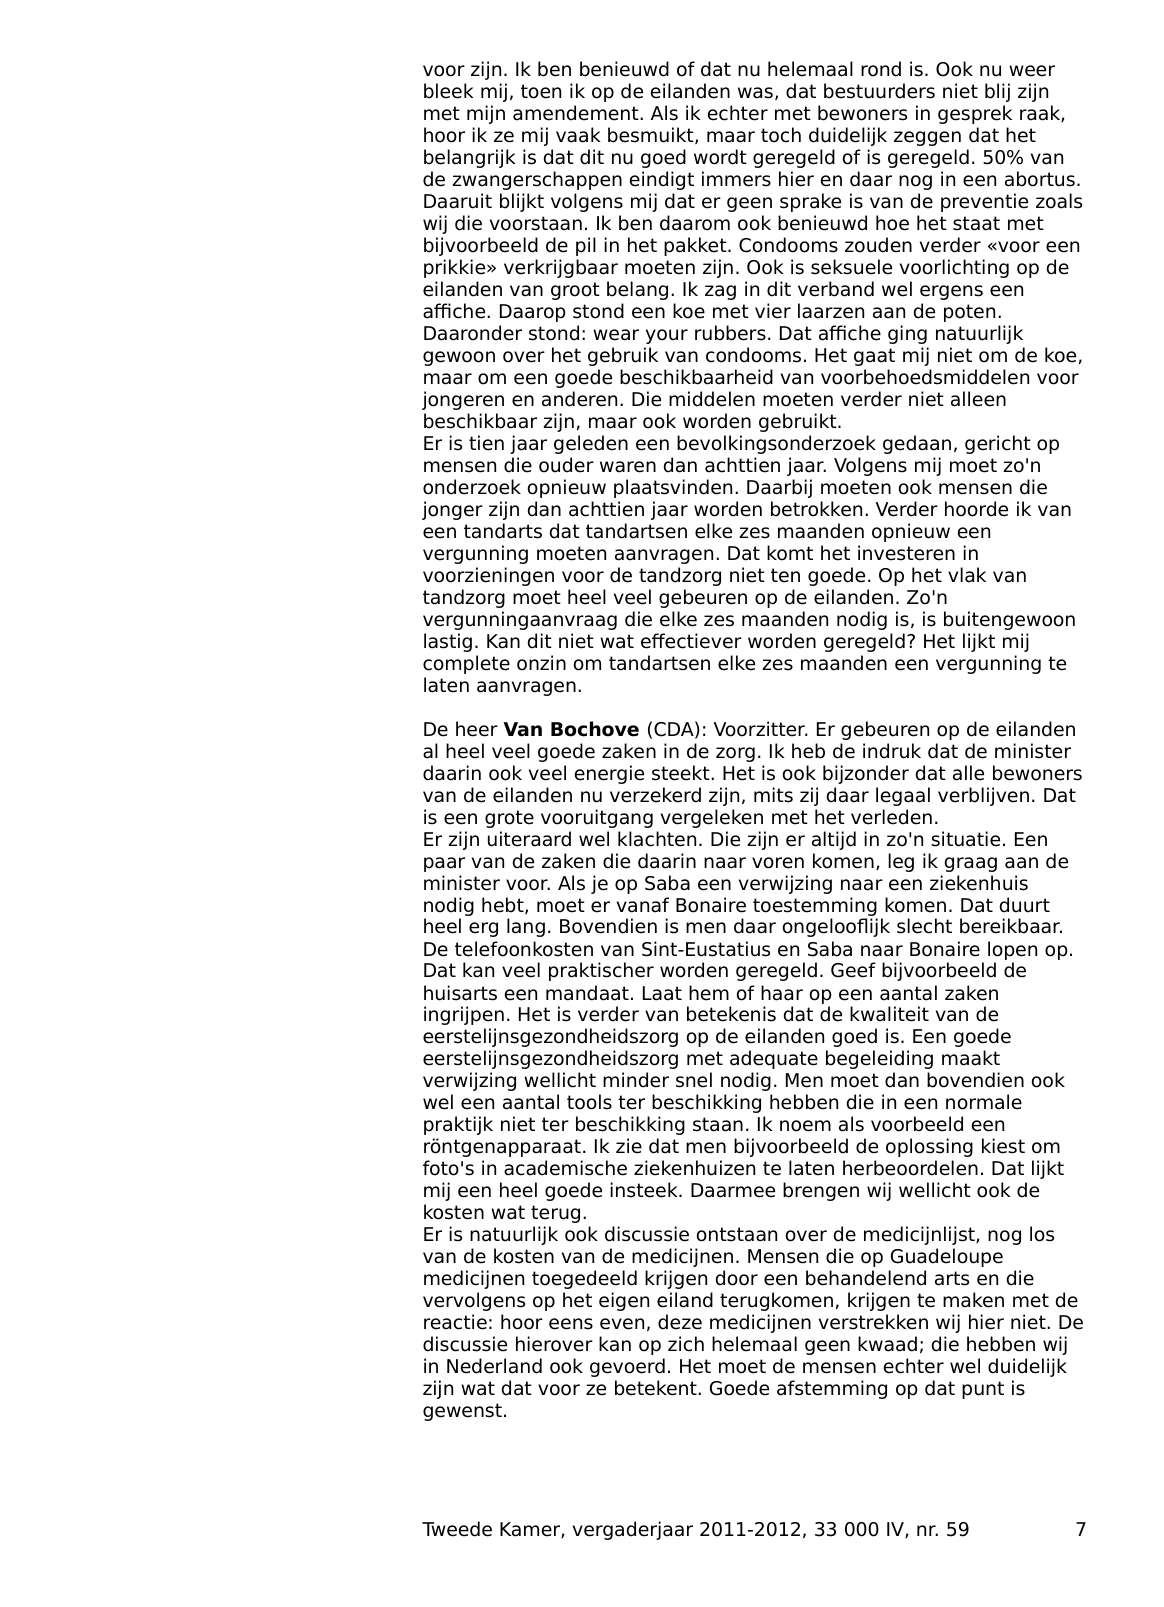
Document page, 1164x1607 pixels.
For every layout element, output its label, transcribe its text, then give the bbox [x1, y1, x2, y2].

text voor zijn. Ik ben benieuwd of dat nu helemaal rond is. Ook nu weer bleek mij, toen ik op de eilanden was, dat bestuurders niet blij zijn met mijn amendement. Als ik echter met bewoners in gesprek raak, hoor ik ze mij vaak besmuikt, maar toch duidelijk zeggen dat het belangrijk is dat dit nu goed wordt geregeld of is geregeld. 50% van de zwangerschappen eindigt immers hier en daar nog in een abortus. Daaruit blijkt volgens mij dat er geen sprake is van de preventie zoals wij die voorstaan. Ik ben daarom ook benieuwd hoe het staat met bijvoorbeeld de pil in het pakket. Condooms zouden verder «voor een prikkie» verkrijgbaar moeten zijn. Ook is seksuele voorlichting op de eilanden van groot belang. Ik zag in dit verband wel ergens een affiche. Daarop stond een koe met vier laarzen aan de poten. Daaronder stond: wear your rubbers. Dat affiche ging natuurlijk gewoon over het gebruik van condooms. Het gaat mij niet om de koe, maar om een goede beschikbaarheid van voorbehoedsmiddelen voor jongeren en anderen. Die middelen moeten verder niet alleen beschikbaar zijn, maar ook worden gebruikt. [422, 59, 1087, 433]
text Er is tien jaar geleden een bevolkingsonderzoek gedaan, gericht op mensen die ouder waren dan achttien jaar. Volgens mij moet zo'n onderzoek opnieuw plaatsvinden. Daarbij moeten ook mensen die jonger zijn dan achttien jaar worden betrokken. Verder hoorde ik van een tandarts dat tandartsen elke zes maanden opnieuw een vergunning moeten aanvragen. Dat komt het investeren in voorzieningen voor de tandzorg niet ten goede. Op het vlak van tandzorg moet heel veel gebeuren op de eilanden. Zo'n vergunningaanvraag die elke zes maanden nodig is, is buitengewoon lastig. Kan dit niet wat effectiever worden geregeld? Het lijkt mij complete onzin om tandartsen elke zes maanden een vergunning te laten aanvragen. [422, 433, 1087, 696]
text De heer Van Bochove (CDA): Voorzitter. Er gebeuren op de eilanden al heel veel goede zaken in de zorg. Ik heb de indruk dat de minister daarin ook veel energie steekt. Het is ook bijzonder dat alle bewoners van de eilanden nu verzekerd zijn, mits zij daar legaal verblijven. Dat is een grote vooruitgang vergeleken met het verleden. [422, 719, 1087, 828]
text Er is natuurlijk ook discussie ontstaan over de medicijnlijst, nog los van de kosten van de medicijnen. Mensen die op Guadeloupe medicijnen toegedeeld krijgen door een behandelend arts en die vervolgens op het eigen eiland terugkomen, krijgen te maken met de reactie: hoor eens even, deze medicijnen verstrekken wij hier niet. De discussie hierover kan op zich helemaal geen kwaad; die hebben wij in Nederland ook gevoerd. Het moet de mensen echter wel duidelijk zijn wat dat voor ze betekent. Goede afstemming op dat punt is gewenst. [422, 1224, 1087, 1422]
text Er zijn uiteraard wel klachten. Die zijn er altijd in zo'n situatie. Een paar van de zaken die daarin naar voren komen, leg ik graag aan de minister voor. Als je op Saba een verwijzing naar een ziekenhuis nodig hebt, moet er vanaf Bonaire toestemming komen. Dat duurt heel erg lang. Bovendien is men daar ongelooflijk slecht bereikbaar. De telefoonkosten van Sint-Eustatius en Saba naar Bonaire lopen op. Dat kan veel praktischer worden geregeld. Geef bijvoorbeeld de huisarts een mandaat. Laat hem of haar op een aantal zaken ingrijpen. Het is verder van betekenis dat de kwaliteit van de eerstelijnsgezondheidszorg op de eilanden goed is. Een goede eerstelijnsgezondheidszorg met adequate begeleiding maakt verwijzing wellicht minder snel nodig. Men moet dan bovendien ook wel een aantal tools ter beschikking hebben die in een normale praktijk niet ter beschikking staan. Ik noem als voorbeeld een röntgenapparaat. Ik zie dat men bijvoorbeeld de oplossing kiest om foto's in academische ziekenhuizen te laten herbeoordelen. Dat lijkt mij een heel goede insteek. Daarmee brengen wij wellicht ook de kosten wat terug. [422, 828, 1087, 1224]
